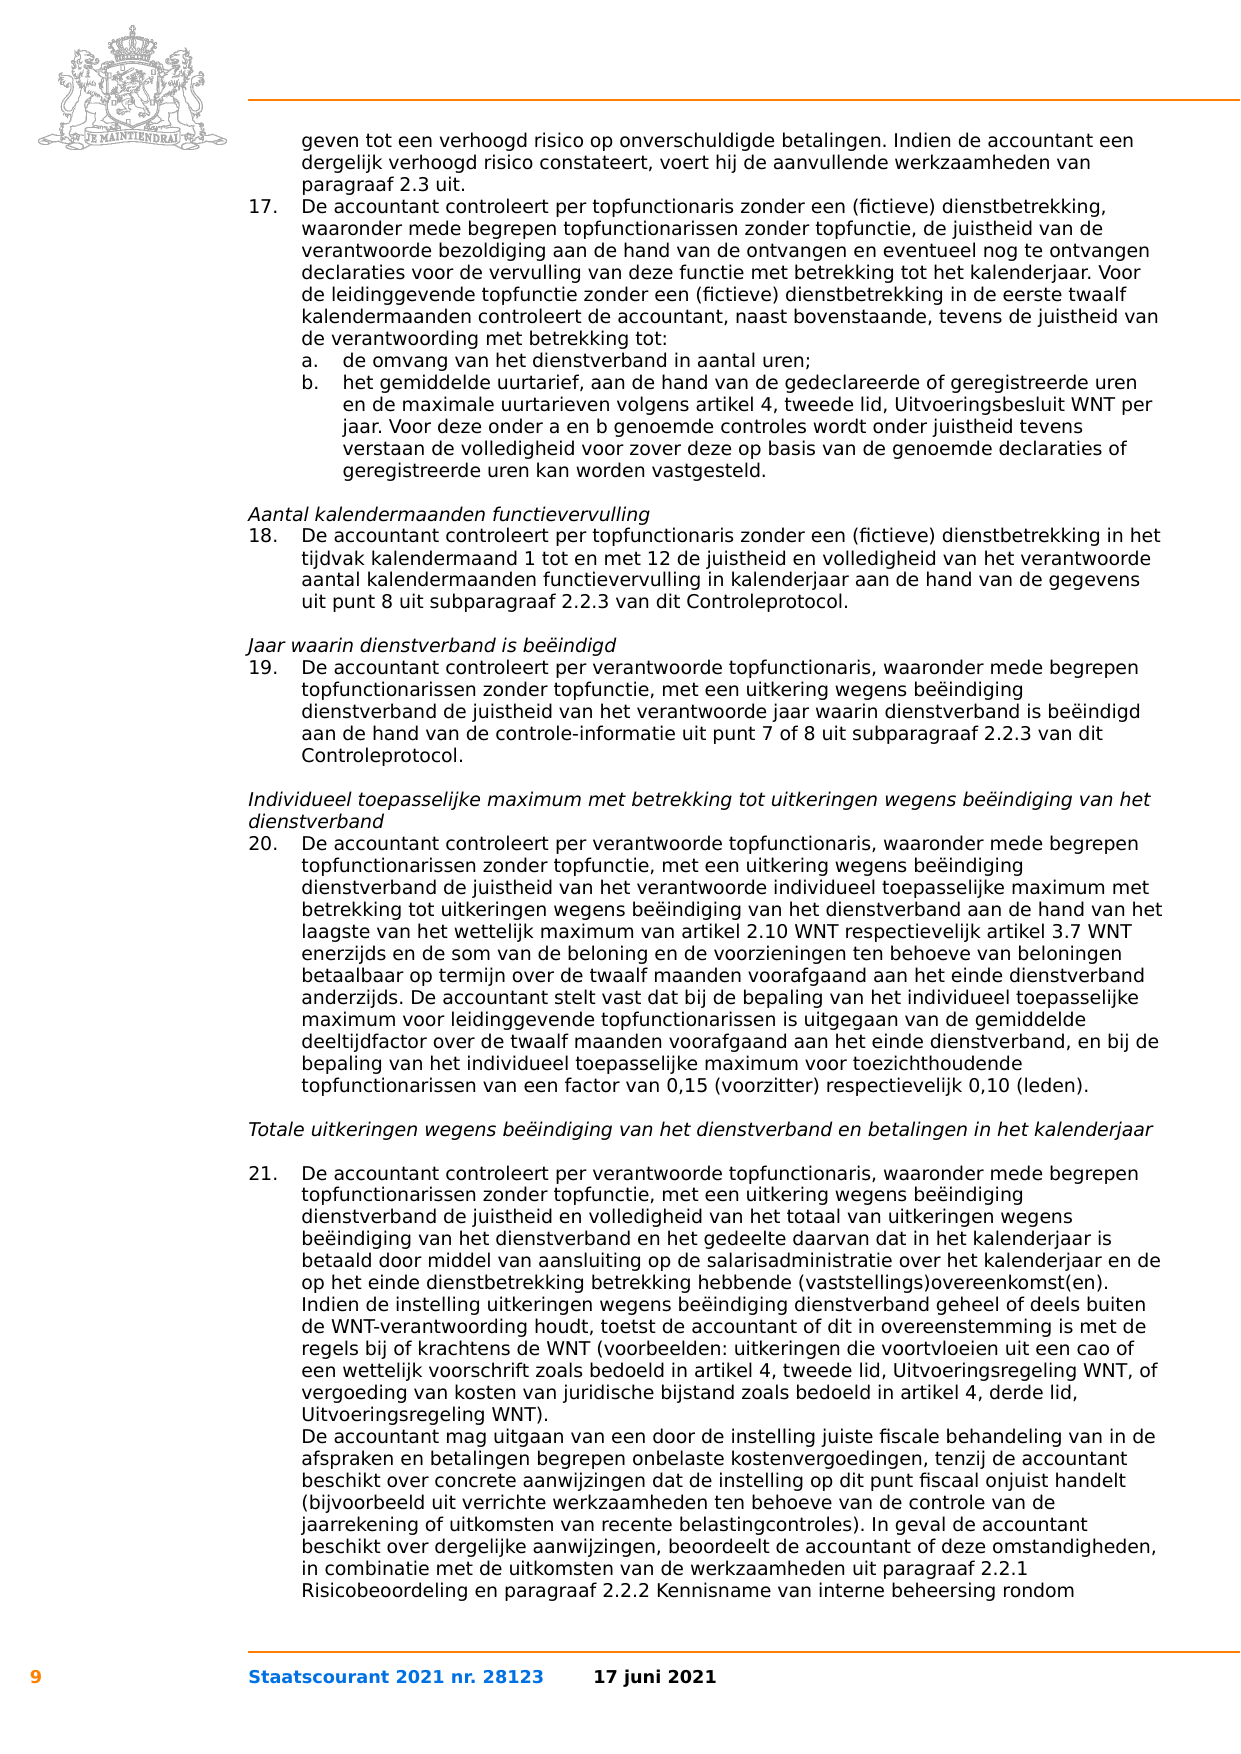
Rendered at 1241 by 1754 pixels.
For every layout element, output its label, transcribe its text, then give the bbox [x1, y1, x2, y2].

subtitle Jaar waarin dienstverband is beëindigd [248, 635, 1163, 657]
subtitle Totale uitkeringen wegens beëindiging van het dienstverband en betalingen in het kalenderjaar [248, 1118, 1163, 1141]
text 20. De accountant controleert per verantwoorde topfunctionaris, waaronder mede begrepen topfunctionarissen zonder topfunctie, met een uitkering wegens beëindiging dienstverband de juistheid van het verantwoorde individueel toepasselijke maximum met betrekking tot uitkeringen wegens beëindiging van het dienstverband aan de hand van het laagste van het wettelijk maximum van artikel 2.10 WNT respectievelijk artikel 3.7 WNT enerzijds en de som van de beloning en de voorzieningen ten behoeve van beloningen betaalbaar op termijn over de twaalf maanden voorafgaand aan het einde dienstverband anderzijds. De accountant stelt vast dat bij de bepaling van het individueel toepasselijke maximum voor leidinggevende topfunctionarissen is uitgegaan van de gemiddelde deeltijdfactor over de twaalf maanden voorafgaand aan het einde dienstverband, en bij de bepaling van het individueel toepasselijke maximum voor toezichthoudende topfunctionarissen van een factor van 0,15 (voorzitter) respectievelijk 0,10 (leden). [248, 833, 1163, 1097]
text geven tot een verhoogd risico op onverschuldigde betalingen. Indien de accountant een dergelijk verhoogd risico constateert, voert hij de aanvullende werkzaamheden van paragraaf 2.3 uit. [301, 130, 1163, 196]
text 21. De accountant controleert per verantwoorde topfunctionaris, waaronder mede begrepen topfunctionarissen zonder topfunctie, met een uitkering wegens beëindiging dienstverband de juistheid en volledigheid van het totaal van uitkeringen wegens beëindiging van het dienstverband en het gedeelte daarvan dat in het kalenderjaar is betaald door middel van aansluiting op de salarisadministratie over het kalenderjaar en de op het einde dienstbetrekking betrekking hebbende (vaststellings)overeenkomst(en). Indien de instelling uitkeringen wegens beëindiging dienstverband geheel of deels buiten de WNT-verantwoording houdt, toetst de accountant of dit in overeenstemming is met de regels bij of krachtens de WNT (voorbeelden: uitkeringen die voortvloeien uit een cao of een wettelijk voorschrift zoals bedoeld in artikel 4, tweede lid, Uitvoeringsregeling WNT, of vergoeding van kosten van juridische bijstand zoals bedoeld in artikel 4, derde lid, Uitvoeringsregeling WNT). [248, 1162, 1163, 1426]
text 18. De accountant controleert per topfunctionaris zonder een (fictieve) dienstbetrekking in het tijdvak kalendermaand 1 tot en met 12 de juistheid en volledigheid van het verantwoorde aantal kalendermaanden functievervulling in kalenderjaar aan de hand van de gegevens uit punt 8 uit subparagraaf 2.2.3 van dit Controleprotocol. [248, 525, 1163, 613]
text a. de omvang van het dienstverband in aantal uren; [301, 350, 1163, 372]
text b. het gemiddelde uurtarief, aan de hand van de gedeclareerde of geregistreerde uren en de maximale uurtarieven volgens artikel 4, tweede lid, Uitvoeringsbesluit WNT per jaar. Voor deze onder a en b genoemde controles wordt onder juistheid tevens verstaan de volledigheid voor zover deze op basis van de genoemde declaraties of geregistreerde uren kan worden vastgesteld. [301, 372, 1163, 482]
subtitle Individueel toepasselijke maximum met betrekking tot uitkeringen wegens beëindiging van het dienstverband [248, 789, 1163, 833]
picture [38, 25, 227, 150]
text 17. De accountant controleert per topfunctionaris zonder een (fictieve) dienstbetrekking, waaronder mede begrepen topfunctionarissen zonder topfunctie, de juistheid van de verantwoorde bezoldiging aan de hand van de ontvangen en eventueel nog te ontvangen declaraties voor de vervulling van deze functie met betrekking tot het kalenderjaar. Voor de leidinggevende topfunctie zonder een (fictieve) dienstbetrekking in de eerste twaalf kalendermaanden controleert de accountant, naast bovenstaande, tevens de juistheid van de verantwoording met betrekking tot: [248, 196, 1163, 350]
text De accountant mag uitgaan van een door de instelling juiste fiscale behandeling van in de afspraken en betalingen begrepen onbelaste kostenvergoedingen, tenzij de accountant beschikt over concrete aanwijzingen dat de instelling op dit punt fiscaal onjuist handelt (bijvoorbeeld uit verrichte werkzaamheden ten behoeve van de controle van de jaarrekening of uitkomsten van recente belastingcontroles). In geval de accountant beschikt over dergelijke aanwijzingen, beoordeelt de accountant of deze omstandigheden, in combinatie met de uitkomsten van de werkzaamheden uit paragraaf 2.2.1 Risicobeoordeling en paragraaf 2.2.2 Kennisname van interne beheersing rondom [301, 1426, 1163, 1602]
text 19. De accountant controleert per verantwoorde topfunctionaris, waaronder mede begrepen topfunctionarissen zonder topfunctie, met een uitkering wegens beëindiging dienstverband de juistheid van het verantwoorde jaar waarin dienstverband is beëindigd aan de hand van de controle-informatie uit punt 7 of 8 uit subparagraaf 2.2.3 van dit Controleprotocol. [248, 657, 1163, 767]
subtitle Aantal kalendermaanden functievervulling [248, 503, 1163, 525]
